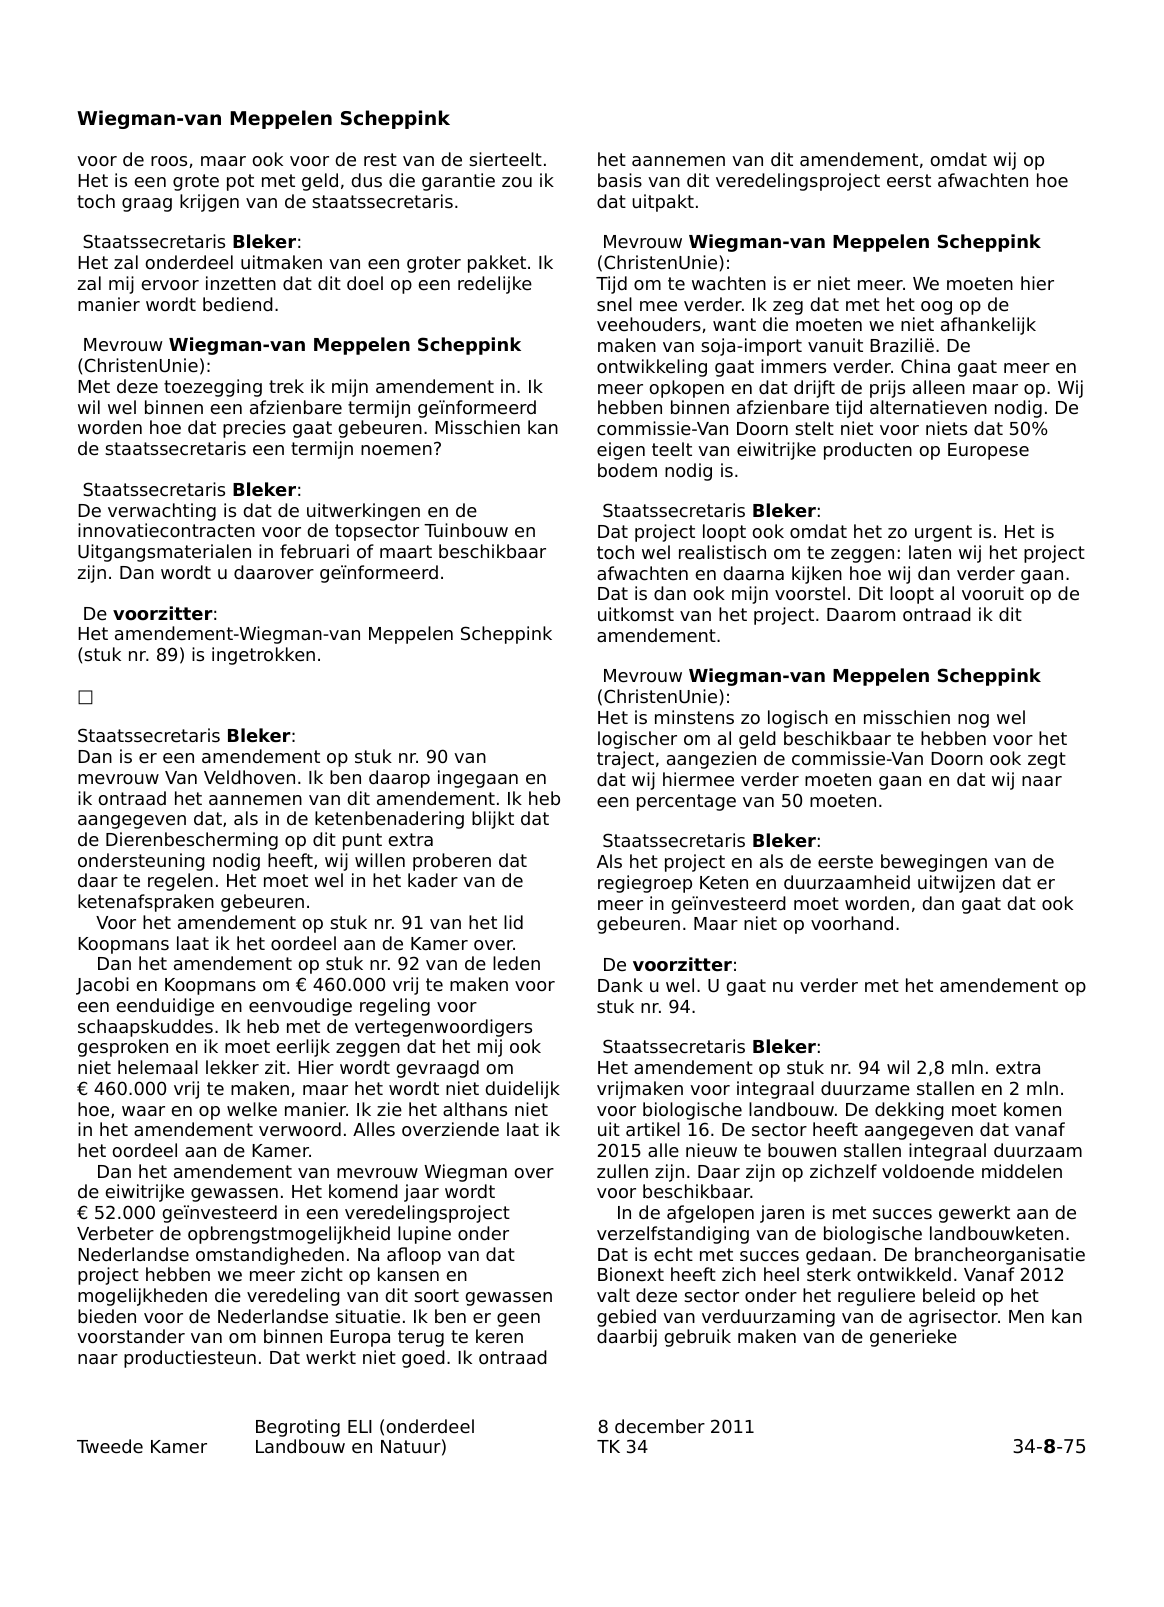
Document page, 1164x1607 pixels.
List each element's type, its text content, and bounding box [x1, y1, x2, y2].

text Dat project loopt ook omdat het zo urgent is. Het is toch wel realistisch om te zeggen: laten wij het project afwachten en daarna kijken hoe wij dan verder gaan. Dat is dan ook mijn voorstel. Dit loopt al vooruit op de uitkomst van het project. Daarom ontraad ik dit amendement. [596, 522, 1087, 646]
text Staatssecretaris Bleker: [77, 232, 567, 253]
text Staatssecretaris Bleker: [596, 501, 1087, 522]
text Dan is er een amendement op stuk nr. 90 van mevrouw Van Veldhoven. Ik ben daarop ingegaan en ik ontraad het aannemen van dit amendement. Ik heb aangegeven dat, als in de ketenbenadering blijkt dat de Dierenbescherming op dit punt extra ondersteuning nodig heeft, wij willen proberen dat daar te regelen. Het moet wel in het kader van de ketenafspraken gebeuren. [77, 747, 567, 913]
text Als het project en als de eerste bewegingen van de regiegroep Keten en duurzaamheid uitwijzen dat er meer in geïnvesteerd moet worden, dan gaat dat ook gebeuren. Maar niet op voorhand. [596, 852, 1087, 935]
text het aannemen van dit amendement, omdat wij op basis van dit veredelingsproject eerst afwachten hoe dat uitpakt. [596, 150, 1087, 212]
text Dan het amendement van mevrouw Wiegman over de eiwitrijke gewassen. Het komend jaar wordt € 52.000 geïnvesteerd in een veredelingsproject Verbeter de opbrengstmogelijkheid lupine onder Nederlandse omstandigheden. Na afloop van dat project hebben we meer zicht op kansen en mogelijkheden die veredeling van dit soort gewassen bieden voor de Nederlandse situatie. Ik ben er geen voorstander van om binnen Europa terug te keren naar productiesteun. Dat werkt niet goed. Ik ontraad [77, 1162, 567, 1369]
text Met deze toezegging trek ik mijn amendement in. Ik wil wel binnen een afzienbare termijn geïnformeerd worden hoe dat precies gaat gebeuren. Misschien kan de staatssecretaris een termijn noemen? [77, 377, 567, 460]
text Het amendement-Wiegman-van Meppelen Scheppink (stuk nr. 89) is ingetrokken. [77, 624, 567, 666]
text □ [77, 686, 567, 706]
text Dank u wel. U gaat nu verder met het amendement op stuk nr. 94. [596, 976, 1087, 1017]
text Staatssecretaris Bleker: [77, 726, 567, 747]
text Het amendement op stuk nr. 94 wil 2,8 mln. extra vrijmaken voor integraal duurzame stallen en 2 mln. voor biologische landbouw. De dekking moet komen uit artikel 16. De sector heeft aangegeven dat vanaf 2015 alle nieuw te bouwen stallen integraal duurzaam zullen zijn. Daar zijn op zichzelf voldoende middelen voor beschikbaar. [596, 1058, 1087, 1203]
text De verwachting is dat de uitwerkingen en de innovatiecontracten voor de topsector Tuinbouw en Uitgangsmaterialen in februari of maart beschikbaar zijn. Dan wordt u daarover geïnformeerd. [77, 500, 567, 583]
text Tijd om te wachten is er niet meer. We moeten hier snel mee verder. Ik zeg dat met het oog op de veehouders, want die moeten we niet afhankelijk maken van soja-import vanuit Brazilië. De ontwikkeling gaat immers verder. China gaat meer en meer opkopen en dat drijft de prijs alleen maar op. Wij hebben binnen afzienbare tijd alternatieven nodig. De commissie-Van Doorn stelt niet voor niets dat 50% eigen teelt van eiwitrijke producten op Europese bodem nodig is. [596, 274, 1087, 481]
text Voor het amendement op stuk nr. 91 van het lid Koopmans laat ik het oordeel aan de Kamer over. [77, 913, 567, 954]
text De voorzitter: [596, 955, 1087, 976]
text De voorzitter: [77, 603, 567, 624]
text Het zal onderdeel uitmaken van een groter pakket. Ik zal mij ervoor inzetten dat dit doel op een redelijke manier wordt bediend. [77, 253, 567, 315]
text Mevrouw Wiegman-van Meppelen Scheppink (ChristenUnie): [77, 335, 567, 377]
text Staatssecretaris Bleker: [596, 1037, 1087, 1058]
text Mevrouw Wiegman-van Meppelen Scheppink (ChristenUnie): [596, 666, 1087, 708]
text voor de roos, maar ook voor de rest van de sierteelt. Het is een grote pot met geld, dus die garantie zou ik toch graag krijgen van de staatssecretaris. [77, 150, 567, 212]
text Het is minstens zo logisch en misschien nog wel logischer om al geld beschikbaar te hebben voor het traject, aangezien de commissie-Van Doorn ook zegt dat wij hiermee verder moeten gaan en dat wij naar een percentage van 50 moeten. [596, 708, 1087, 811]
text Staatssecretaris Bleker: [77, 480, 567, 500]
text In de afgelopen jaren is met succes gewerkt aan de verzelfstandiging van de biologische landbouwketen. Dat is echt met succes gedaan. De brancheorganisatie Bionext heeft zich heel sterk ontwikkeld. Vanaf 2012 valt deze sector onder het reguliere beleid op het gebied van verduurzaming van de agrisector. Men kan daarbij gebruik maken van de generieke [596, 1203, 1087, 1348]
text Staatssecretaris Bleker: [596, 831, 1087, 852]
text Dan het amendement op stuk nr. 92 van de leden Jacobi en Koopmans om € 460.000 vrij te maken voor een eenduidige en eenvoudige regeling voor schaapskuddes. Ik heb met de vertegenwoordigers gesproken en ik moet eerlijk zeggen dat het mij ook niet helemaal lekker zit. Hier wordt gevraagd om € 460.000 vrij te maken, maar het wordt niet duidelijk hoe, waar en op welke manier. Ik zie het althans niet in het amendement verwoord. Alles overziende laat ik het oordeel aan de Kamer. [77, 954, 567, 1162]
text Mevrouw Wiegman-van Meppelen Scheppink (ChristenUnie): [596, 232, 1087, 274]
